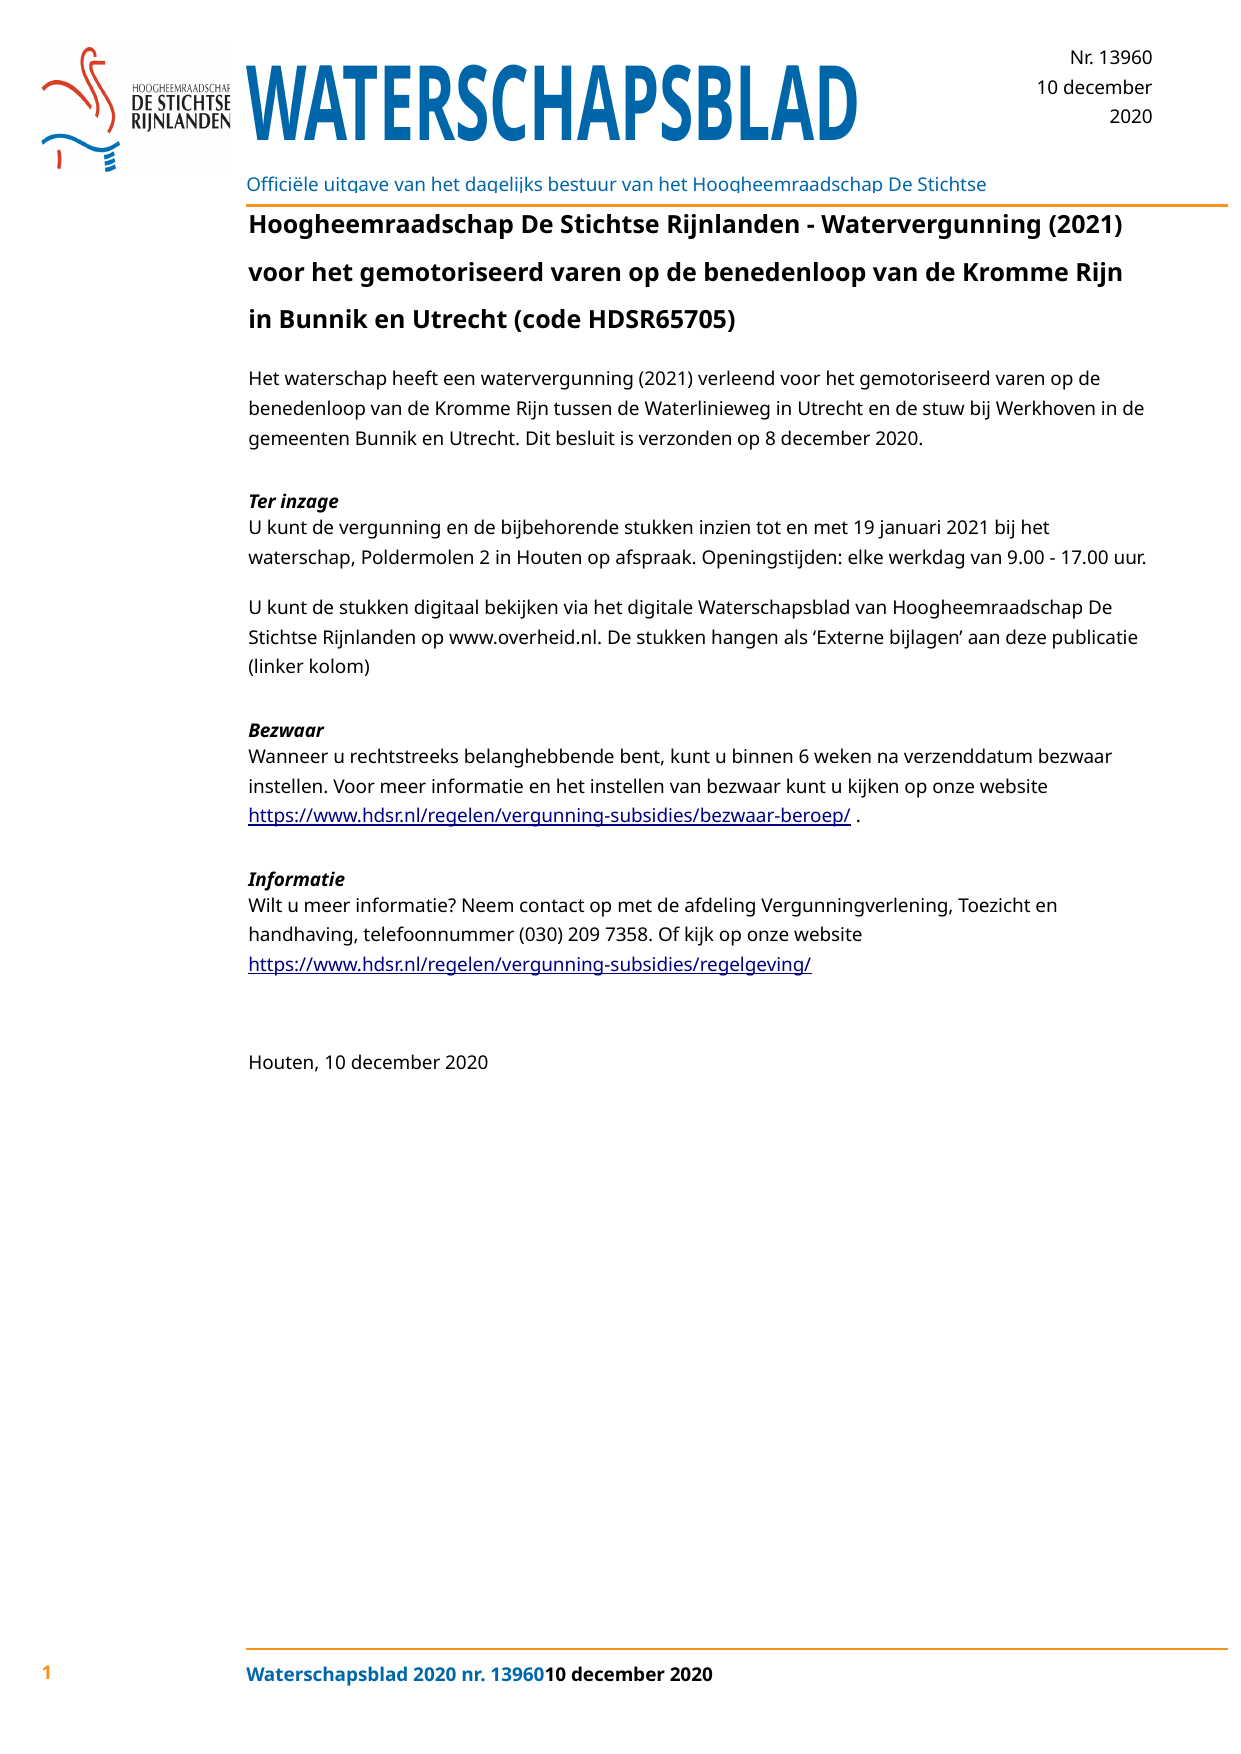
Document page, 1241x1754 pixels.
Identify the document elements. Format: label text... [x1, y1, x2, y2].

text Hoogheemraadschap De Stichtse Rijnlanden - Watervergunning (2021) voor het gemotoriseerd varen op de benedenloop van de Kromme Rijn in Bunnik en Utrecht (code HDSR65705) [248, 207, 1152, 336]
text Het waterschap heeft een watervergunning (2021) verleend voor het gemotoriseerd varen op de benedenloop van de Kromme Rijn tussen de Waterlinieweg in Utrecht en de stuw bij Werkhoven in de gemeenten Bunnik en Utrecht. Dit besluit is verzonden op 8 december 2020. [248, 366, 1152, 450]
text Wilt u meer informatie? Neem contact op met de afdeling Vergunningverlening, Toezicht en handhaving, telefoonnummer (030) 209 7358. Of kijk op onze website https://www.hdsr.nl/regelen/vergunning-subsidies/regelgeving/ [248, 892, 1152, 977]
text Houten, 10 december 2020 [248, 1049, 1152, 1075]
picture [41, 47, 231, 172]
text Bezwaar [248, 717, 1152, 743]
text U kunt de stukken digitaal bekijken via het digitale Waterschapsblad van Hoogheemraadschap De Stichtse Rijnlanden op www.overheid.nl. De stukken hangen als ‘Externe bijlagen’ aan deze publicatie (linker kolom) [248, 594, 1152, 679]
text Wanneer u rechtstreeks belanghebbende bent, kunt u binnen 6 weken na verzenddatum bezwaar instellen. Voor meer informatie en het instellen van bezwaar kunt u kijken op onze website https://www.hdsr.nl/regelen/vergunning-subsidies/bezwaar-beroep/ . [248, 743, 1152, 828]
text U kunt de vergunning en de bijbehorende stukken inzien tot en met 19 januari 2021 bij het waterschap, Poldermolen 2 in Houten op afspraak. Openingstijden: elke werkdag van 9.00 - 17.00 uur. [248, 514, 1152, 570]
text Informatie [248, 866, 1152, 892]
text Ter inzage [248, 489, 1152, 514]
